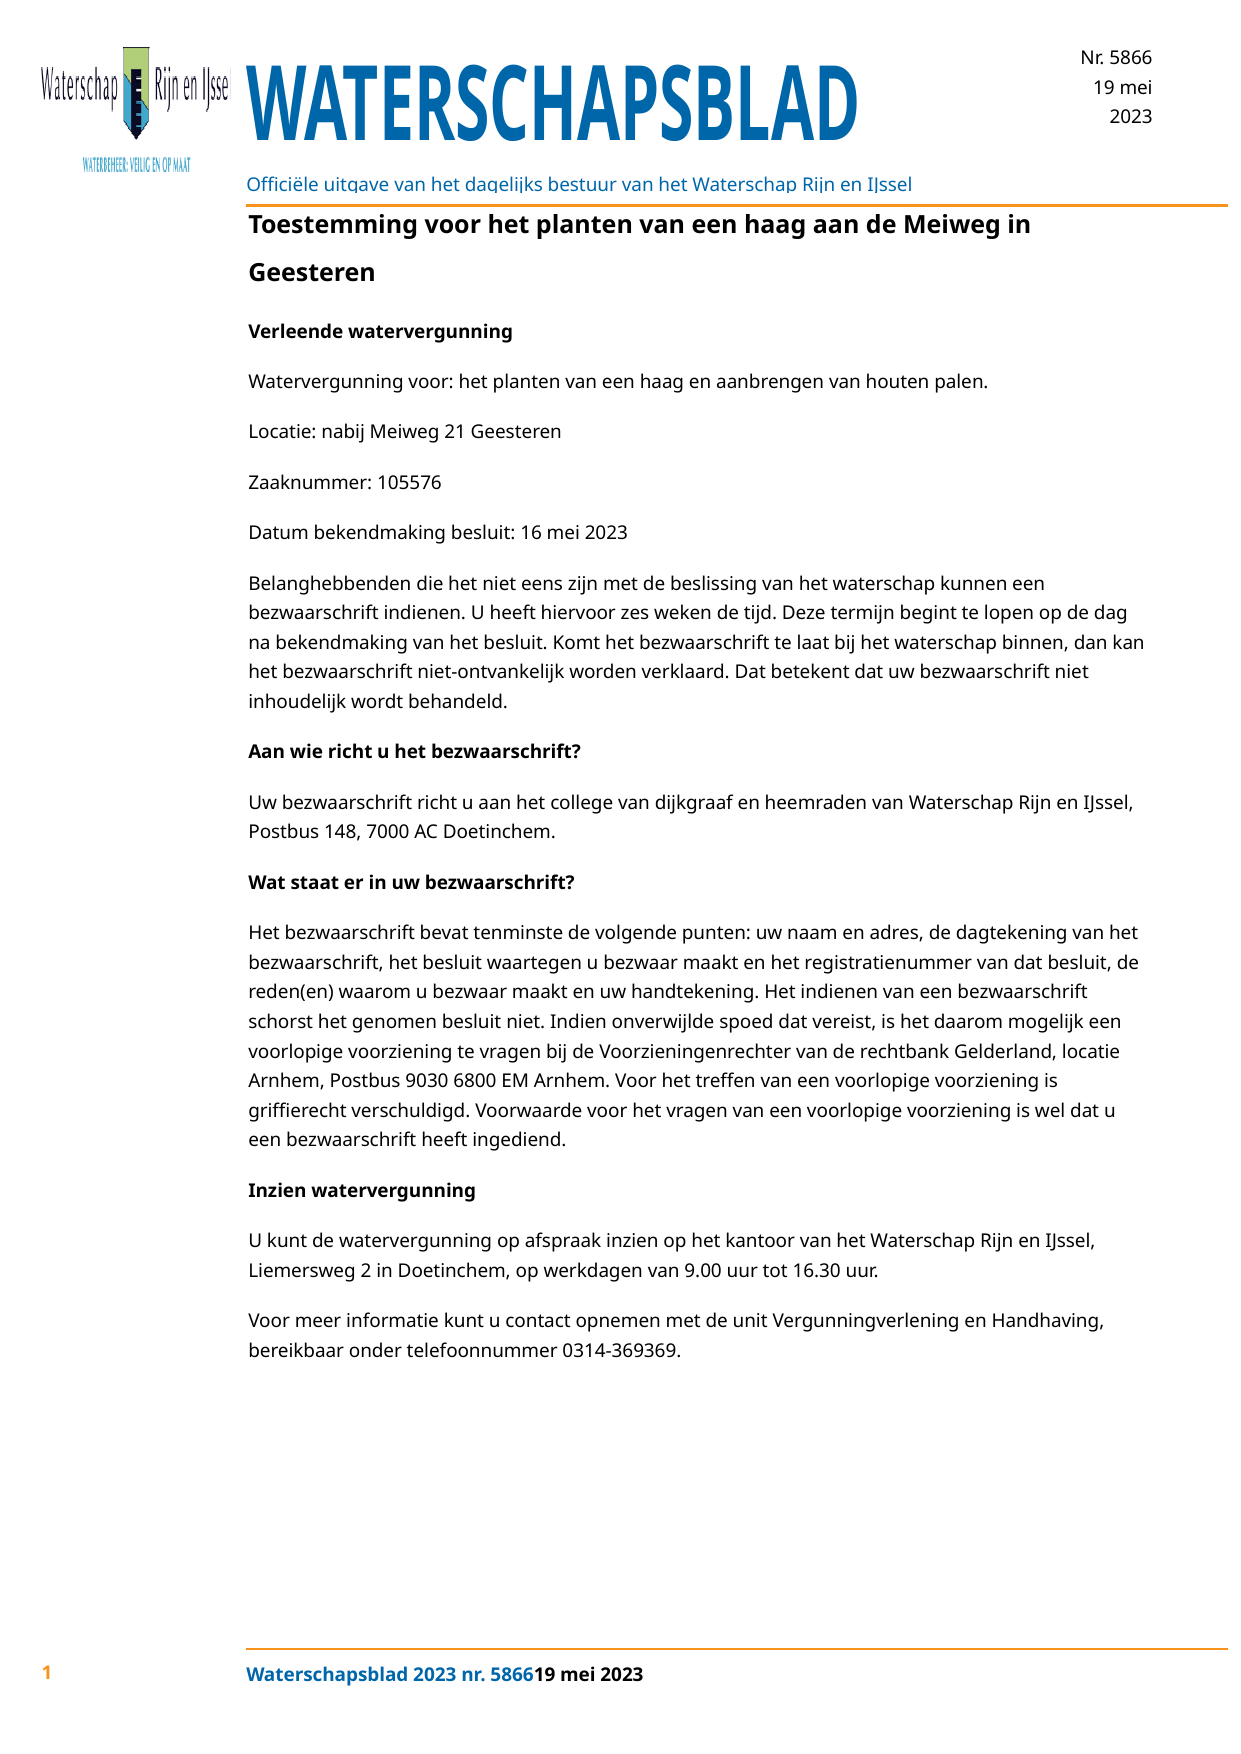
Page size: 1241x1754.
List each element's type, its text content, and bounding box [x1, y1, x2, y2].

text Inzien watervergunning [248, 1177, 1152, 1203]
text Het bezwaarschrift bevat tenminste de volgende punten: uw naam en adres, de dagtekening van het bezwaarschrift, het besluit waartegen u bezwaar maakt en het registratienummer van dat besluit, de reden(en) waarom u bezwaar maakt en uw handtekening. Het indienen van een bezwaarschrift schorst het genomen besluit niet. Indien onverwijlde spoed dat vereist, is het daarom mogelijk een voorlopige voorziening te vragen bij de Voorzieningenrechter van de rechtbank Gelderland, locatie Arnhem, Postbus 9030 6800 EM Arnhem. Voor het treffen van een voorlopige voorziening is griffierecht verschuldigd. Voorwaarde voor het vragen van een voorlopige voorziening is wel dat u een bezwaarschrift heeft ingediend. [248, 919, 1152, 1152]
text Uw bezwaarschrift richt u aan het college van dijkgraaf en heemraden van Waterschap Rijn en IJssel, Postbus 148, 7000 AC Doetinchem. [248, 789, 1152, 844]
text Toestemming voor het planten van een haag aan de Meiweg in Geesteren [248, 207, 1152, 288]
picture [41, 47, 231, 172]
text Watervergunning voor: het planten van een haag en aanbrengen van houten palen. [248, 368, 1152, 394]
text Voor meer informatie kunt u contact opnemen met de unit Vergunningverlening en Handhaving, bereikbaar onder telefoonnummer 0314-369369. [248, 1307, 1152, 1363]
text Locatie: nabij Meiweg 21 Geesteren [248, 419, 1152, 444]
text Verleende watervergunning [248, 318, 1152, 344]
text Datum bekendmaking besluit: 16 mei 2023 [248, 519, 1152, 545]
text Aan wie richt u het bezwaarschrift? [248, 739, 1152, 764]
text Wat staat er in uw bezwaarschrift? [248, 869, 1152, 895]
text Belanghebbenden die het niet eens zijn met de beslissing van het waterschap kunnen een bezwaarschrift indienen. U heeft hiervoor zes weken de tijd. Deze termijn begint te lopen op de dag na bekendmaking van het besluit. Komt het bezwaarschrift te laat bij het waterschap binnen, dan kan het bezwaarschrift niet-ontvankelijk worden verklaard. Dat betekent dat uw bezwaarschrift niet inhoudelijk wordt behandeld. [248, 570, 1152, 714]
text Zaaknummer: 105576 [248, 469, 1152, 495]
text U kunt de watervergunning op afspraak inzien op het kantoor van het Waterschap Rijn en IJssel, Liemersweg 2 in Doetinchem, op werkdagen van 9.00 uur tot 16.30 uur. [248, 1227, 1152, 1283]
